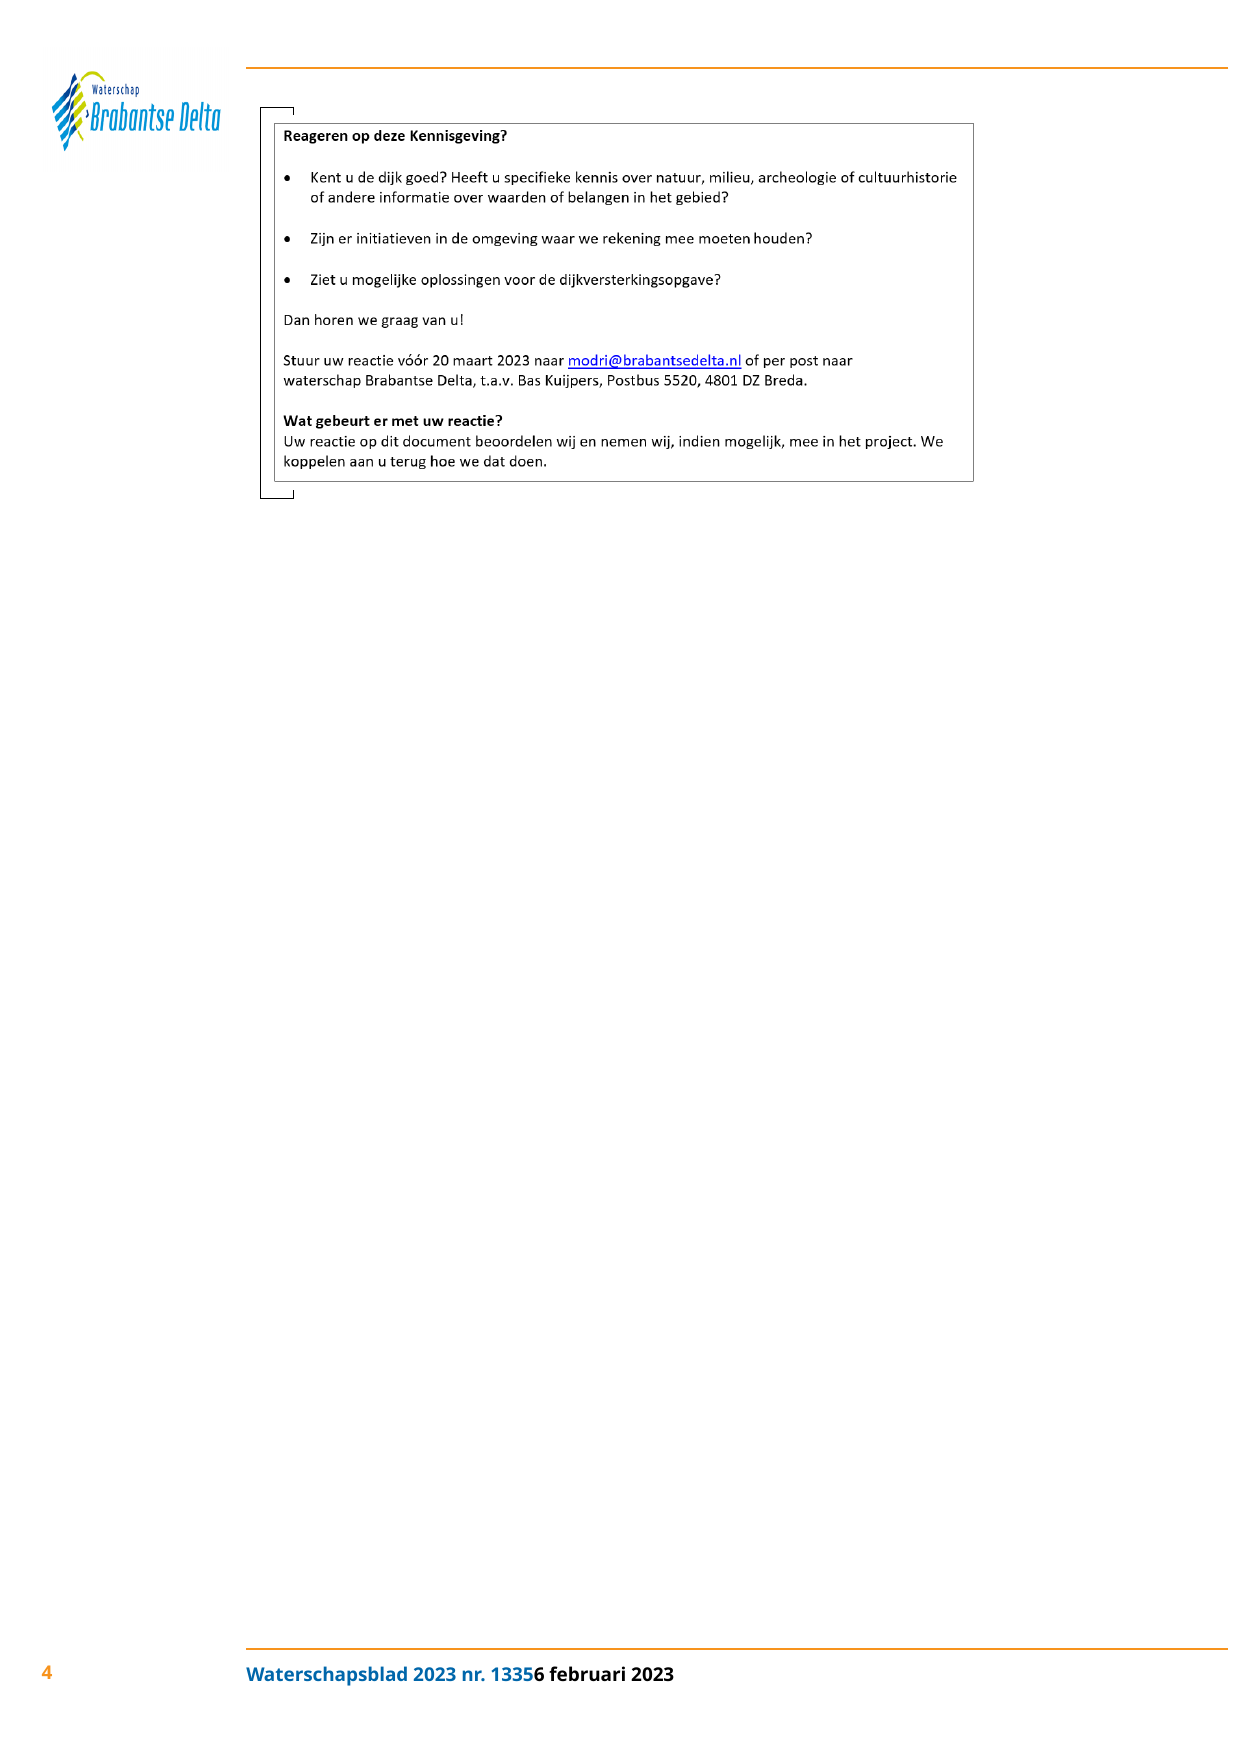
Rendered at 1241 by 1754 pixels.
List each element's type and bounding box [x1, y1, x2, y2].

picture [41, 47, 231, 172]
picture [268, 115, 978, 490]
